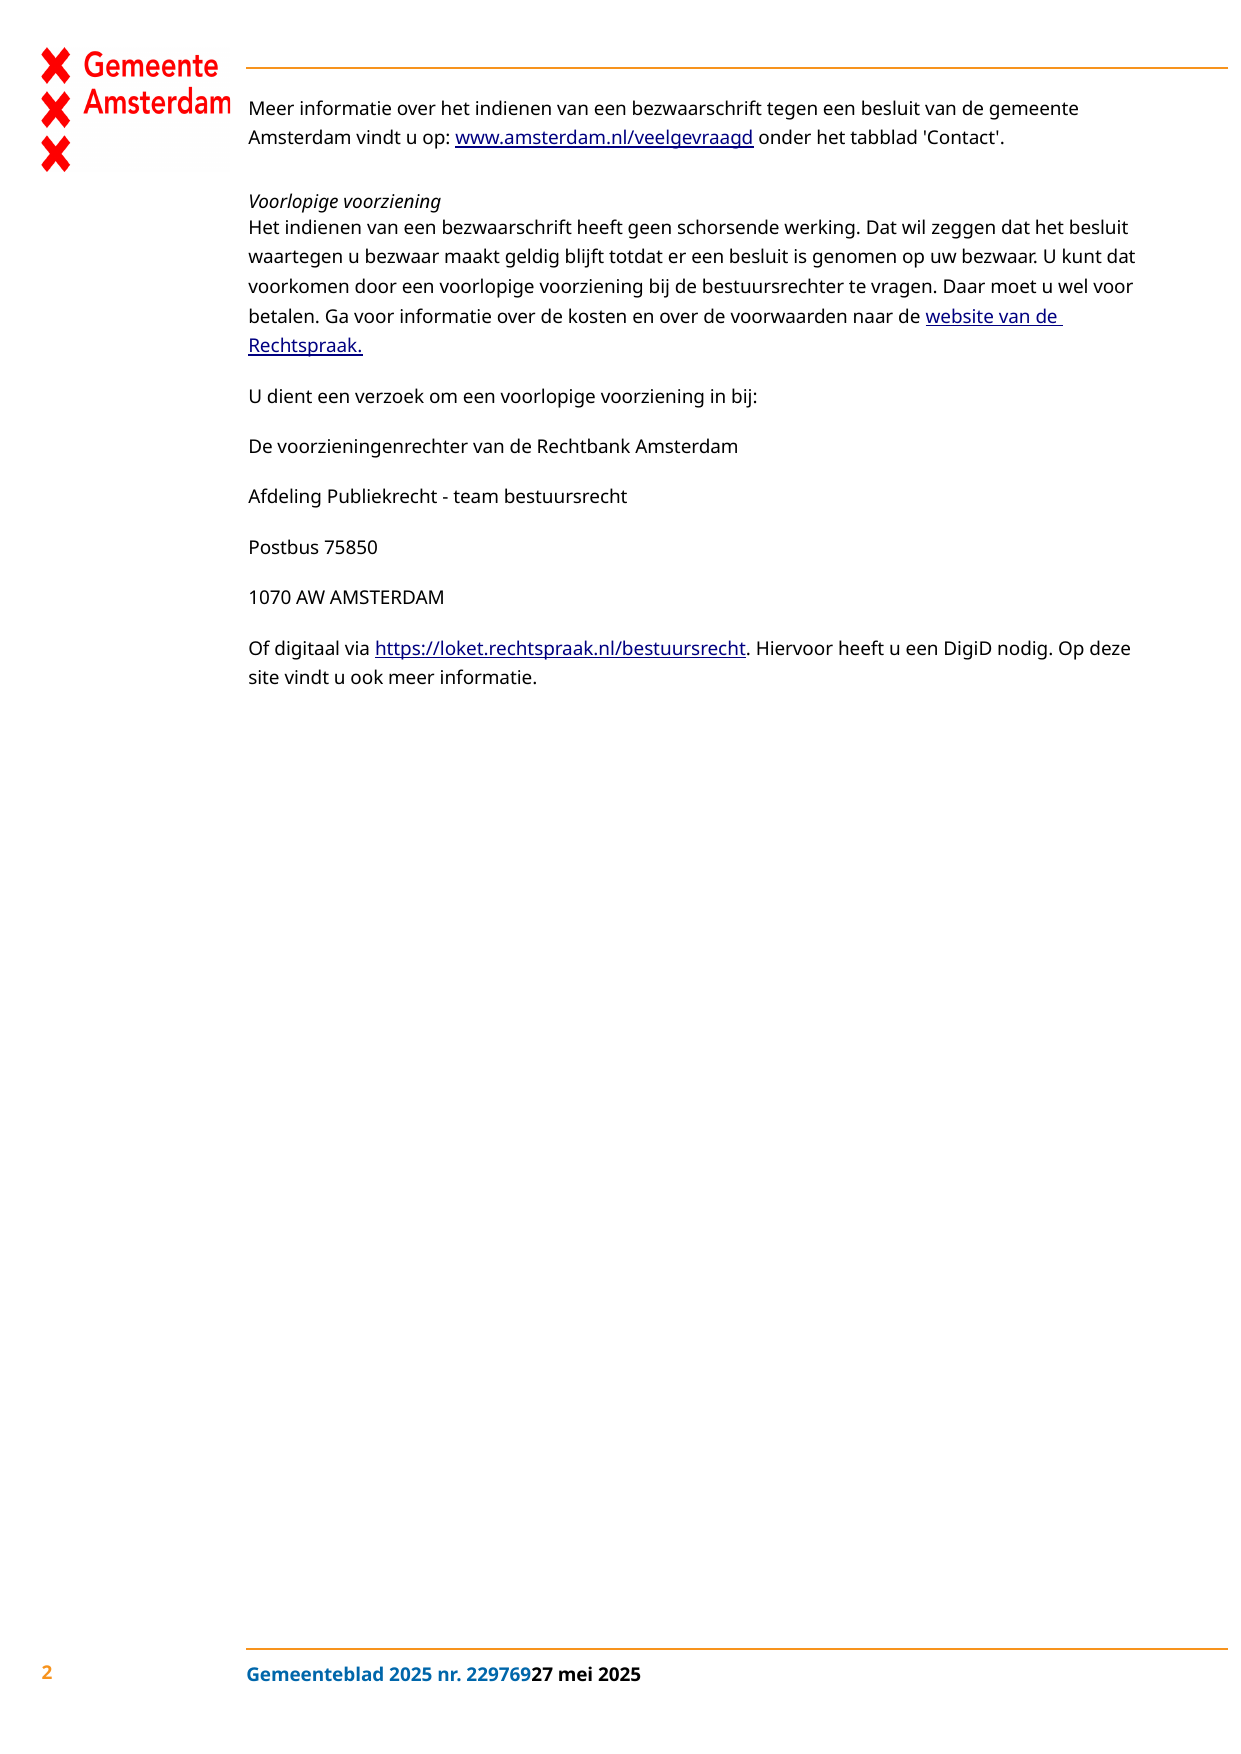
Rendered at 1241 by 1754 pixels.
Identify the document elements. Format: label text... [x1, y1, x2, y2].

text Het indienen van een bezwaarschrift heeft geen schorsende werking. Dat wil zeggen dat het besluit waartegen u bezwaar maakt geldig blijft totdat er een besluit is genomen op uw bezwaar. U kunt dat voorkomen door een voorlopige voorziening bij de bestuursrechter te vragen. Daar moet u wel voor betalen. Ga voor informatie over de kosten en over de voorwaarden naar de website van de Rechtspraak. [248, 214, 1152, 358]
text 1070 AW AMSTERDAM [248, 584, 1152, 610]
picture [41, 47, 231, 172]
text Of digitaal via https://loket.rechtspraak.nl/bestuursrecht. Hiervoor heeft u een DigiD nodig. Op deze site vindt u ook meer informatie. [248, 635, 1152, 690]
text Voorlopige voorziening [248, 188, 1152, 214]
text Meer informatie over het indienen van een bezwaarschrift tegen een besluit van de gemeente Amsterdam vindt u op: www.amsterdam.nl/veelgevraagd onder het tabblad 'Contact'. [248, 95, 1152, 150]
text Postbus 75850 [248, 534, 1152, 560]
text Afdeling Publiekrecht - team bestuursrecht [248, 484, 1152, 509]
text U dient een verzoek om een voorlopige voorziening in bij: [248, 383, 1152, 408]
text De voorzieningenrechter van de Rechtbank Amsterdam [248, 433, 1152, 459]
